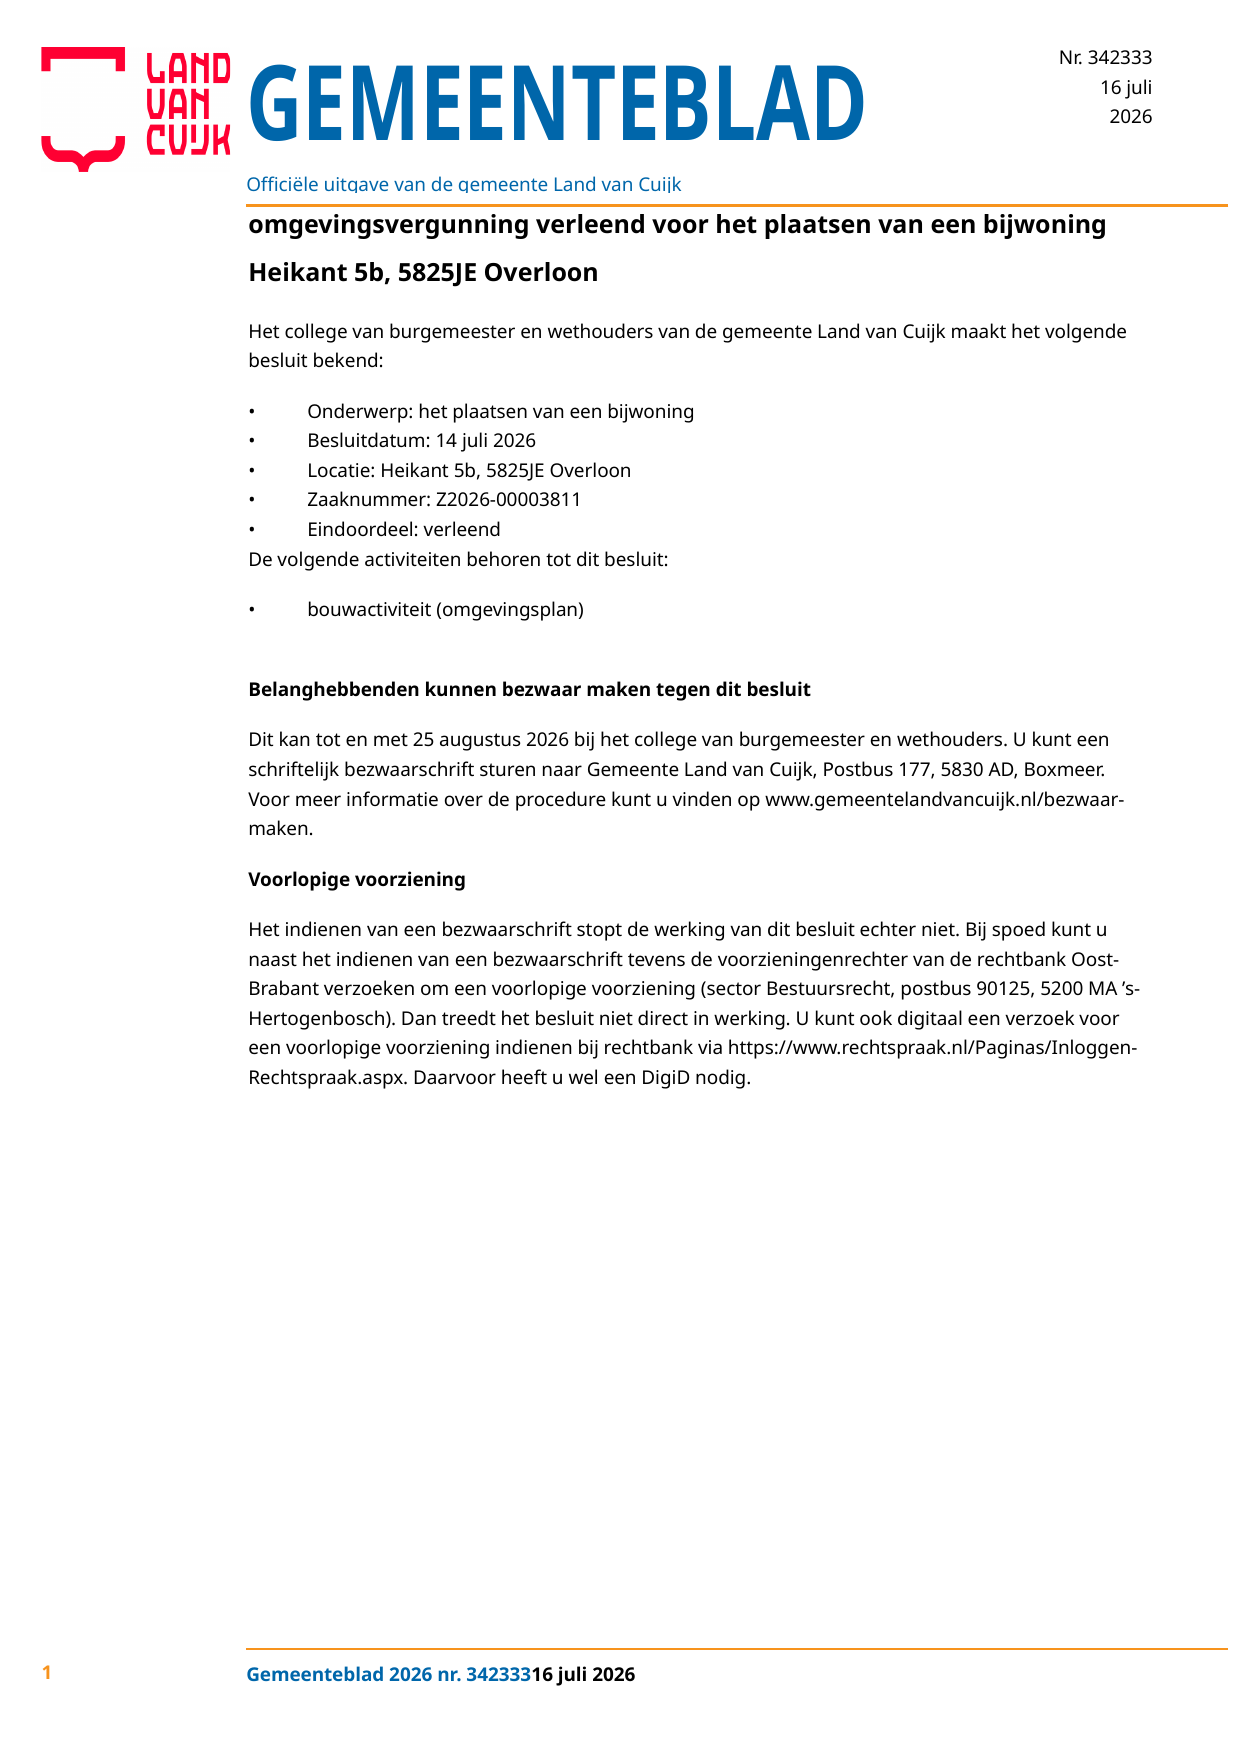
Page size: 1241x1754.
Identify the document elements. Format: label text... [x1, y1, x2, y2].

text omgevingsvergunning verleend voor het plaatsen van een bijwoning Heikant 5b, 5825JE Overloon [248, 207, 1152, 288]
list Onderwerp: het plaatsen van een bijwoning [248, 398, 1152, 424]
list Besluitdatum: 14 juli 2026 [248, 427, 1152, 453]
text Dit kan tot en met 25 augustus 2026 bij het college van burgemeester en wethouders. U kunt een schriftelijk bezwaarschrift sturen naar Gemeente Land van Cuijk, Postbus 177, 5830 AD, Boxmeer. Voor meer informatie over de procedure kunt u vinden op www.gemeentelandvancuijk.nl/bezwaar-maken. [248, 727, 1152, 841]
text Het college van burgemeester en wethouders van de gemeente Land van Cuijk maakt het volgende besluit bekend: [248, 318, 1152, 373]
text Voorlopige voorziening [248, 866, 1152, 892]
list bouwactiviteit (omgevingsplan) [248, 596, 1152, 622]
text De volgende activiteiten behoren tot dit besluit: [248, 546, 1152, 572]
text Belanghebbenden kunnen bezwaar maken tegen dit besluit [248, 676, 1152, 702]
text Het indienen van een bezwaarschrift stopt de werking van dit besluit echter niet. Bij spoed kunt u naast het indienen van een bezwaarschrift tevens de voorzieningenrechter van de rechtbank Oost-Brabant verzoeken om een voorlopige voorziening (sector Bestuursrecht, postbus 90125, 5200 MA ’s-Hertogenbosch). Dan treedt het besluit niet direct in werking. U kunt ook digitaal een verzoek voor een voorlopige voorziening indienen bij rechtbank via https://www.rechtspraak.nl/Paginas/Inloggen-Rechtspraak.aspx. Daarvoor heeft u wel een DigiD nodig. [248, 916, 1152, 1090]
list Zaaknummer: Z2026-00003811 [248, 487, 1152, 512]
list Eindoordeel: verleend [248, 516, 1152, 542]
picture [41, 47, 231, 172]
list Locatie: Heikant 5b, 5825JE Overloon [248, 457, 1152, 483]
